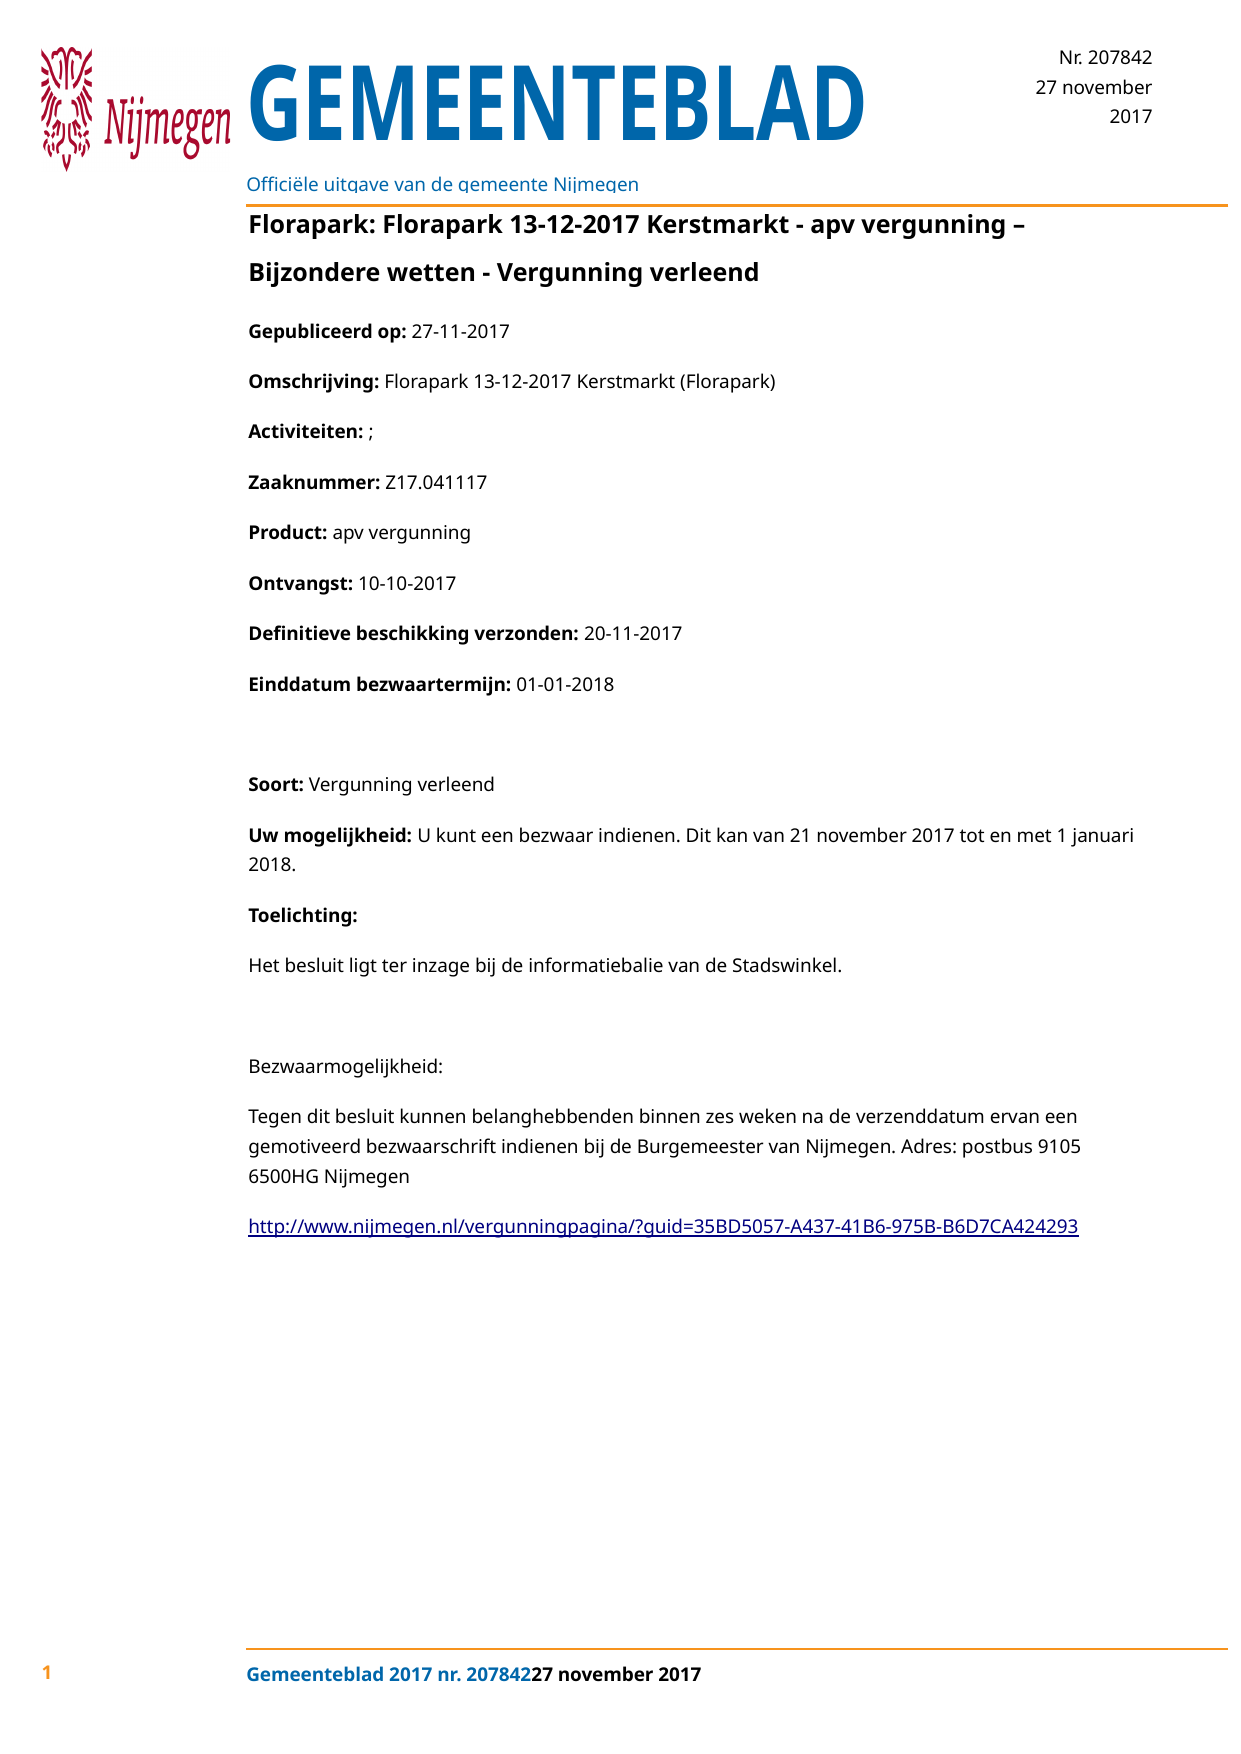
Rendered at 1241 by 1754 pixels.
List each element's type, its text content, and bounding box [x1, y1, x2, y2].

text Einddatum bezwaartermijn: 01-01-2018 [248, 671, 1152, 697]
text Product: apv vergunning [248, 519, 1152, 545]
text Omschrijving: Florapark 13-12-2017 Kerstmarkt (Florapark) [248, 368, 1152, 394]
picture [41, 47, 231, 172]
text Gepubliceerd op: 27-11-2017 [248, 318, 1152, 344]
text Ontvangst: 10-10-2017 [248, 570, 1152, 596]
text Het besluit ligt ter inzage bij de informatiebalie van de Stadswinkel. [248, 952, 1152, 978]
text Bezwaarmogelijkheid: [248, 1053, 1152, 1079]
text Zaaknummer: Z17.041117 [248, 469, 1152, 495]
text Florapark: Florapark 13-12-2017 Kerstmarkt - apv vergunning – Bijzondere wetten - Vergunning verleend [248, 207, 1152, 288]
text Definitieve beschikking verzonden: 20-11-2017 [248, 620, 1152, 646]
text Tegen dit besluit kunnen belanghebbenden binnen zes weken na de verzenddatum ervan een gemotiveerd bezwaarschrift indienen bij de Burgemeester van Nijmegen. Adres: postbus 9105 6500HG Nijmegen [248, 1104, 1152, 1189]
text http://www.nijmegen.nl/vergunningpagina/?guid=35BD5057-A437-41B6-975B-B6D7CA424293 [248, 1213, 1152, 1239]
text Activiteiten: ; [248, 419, 1152, 444]
text Soort: Vergunning verleend [248, 772, 1152, 797]
text Uw mogelijkheid: U kunt een bezwaar indienen. Dit kan van 21 november 2017 tot en met 1 januari 2018. [248, 822, 1152, 877]
text Toelichting: [248, 902, 1152, 928]
